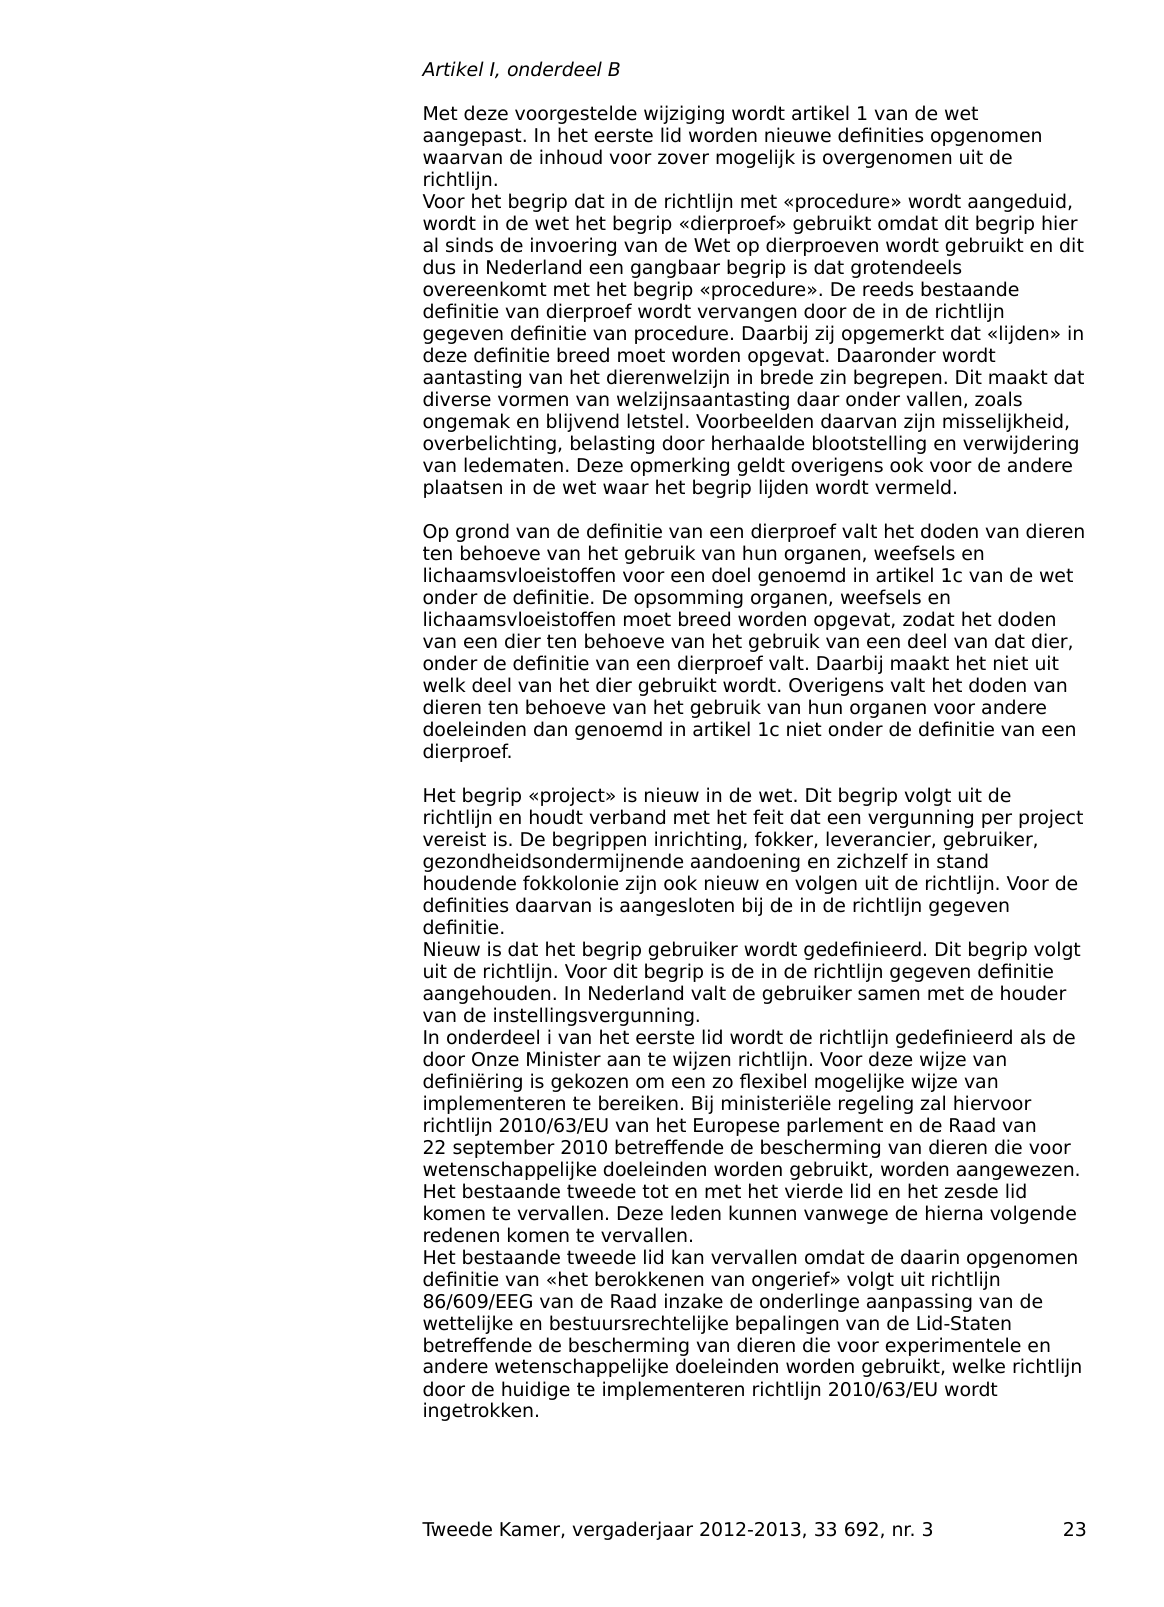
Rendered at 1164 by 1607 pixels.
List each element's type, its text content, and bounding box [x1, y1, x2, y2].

text Voor het begrip dat in de richtlijn met «procedure» wordt aangeduid, wordt in de wet het begrip «dierproef» gebruikt omdat dit begrip hier al sinds de invoering van de Wet op dierproeven wordt gebruikt en dit dus in Nederland een gangbaar begrip is dat grotendeels overeenkomt met het begrip «procedure». De reeds bestaande definitie van dierproef wordt vervangen door de in de richtlijn gegeven definitie van procedure. Daarbij zij opgemerkt dat «lijden» in deze definitie breed moet worden opgevat. Daaronder wordt aantasting van het dierenwelzijn in brede zin begrepen. Dit maakt dat diverse vormen van welzijnsaantasting daar onder vallen, zoals ongemak en blijvend letstel. Voorbeelden daarvan zijn misselijkheid, overbelichting, belasting door herhaalde blootstelling en verwijdering van ledematen. Deze opmerking geldt overigens ook voor de andere plaatsen in de wet waar het begrip lijden wordt vermeld. [422, 191, 1087, 499]
text Het bestaande tweede tot en met het vierde lid en het zesde lid komen te vervallen. Deze leden kunnen vanwege de hierna volgende redenen komen te vervallen. [422, 1181, 1087, 1247]
text Op grond van de definitie van een dierproef valt het doden van dieren ten behoeve van het gebruik van hun organen, weefsels en lichaamsvloeistoffen voor een doel genoemd in artikel 1c van de wet onder de definitie. De opsomming organen, weefsels en lichaamsvloeistoffen moet breed worden opgevat, zodat het doden van een dier ten behoeve van het gebruik van een deel van dat dier, onder de definitie van een dierproef valt. Daarbij maakt het niet uit welk deel van het dier gebruikt wordt. Overigens valt het doden van dieren ten behoeve van het gebruik van hun organen voor andere doeleinden dan genoemd in artikel 1c niet onder de definitie van een dierproef. [422, 521, 1087, 763]
text Het bestaande tweede lid kan vervallen omdat de daarin opgenomen definitie van «het berokkenen van ongerief» volgt uit richtlijn 86/609/EEG van de Raad inzake de onderlinge aanpassing van de wettelijke en bestuursrechtelijke bepalingen van de Lid-Staten betreffende de bescherming van dieren die voor experimentele en andere wetenschappelijke doeleinden worden gebruikt, welke richtlijn door de huidige te implementeren richtlijn 2010/63/EU wordt ingetrokken. [422, 1247, 1087, 1422]
subtitle Artikel I, onderdeel B [422, 59, 1087, 81]
text In onderdeel i van het eerste lid wordt de richtlijn gedefinieerd als de door Onze Minister aan te wijzen richtlijn. Voor deze wijze van definiëring is gekozen om een zo flexibel mogelijke wijze van implementeren te bereiken. Bij ministeriële regeling zal hiervoor richtlijn 2010/63/EU van het Europese parlement en de Raad van 22 september 2010 betreffende de bescherming van dieren die voor wetenschappelijke doeleinden worden gebruikt, worden aangewezen. [422, 1027, 1087, 1181]
text Met deze voorgestelde wijziging wordt artikel 1 van de wet aangepast. In het eerste lid worden nieuwe definities opgenomen waarvan de inhoud voor zover mogelijk is overgenomen uit de richtlijn. [422, 103, 1087, 191]
text Het begrip «project» is nieuw in de wet. Dit begrip volgt uit de richtlijn en houdt verband met het feit dat een vergunning per project vereist is. De begrippen inrichting, fokker, leverancier, gebruiker, gezondheidsondermijnende aandoening en zichzelf in stand houdende fokkolonie zijn ook nieuw en volgen uit de richtlijn. Voor de definities daarvan is aangesloten bij de in de richtlijn gegeven definitie. [422, 785, 1087, 939]
text Nieuw is dat het begrip gebruiker wordt gedefinieerd. Dit begrip volgt uit de richtlijn. Voor dit begrip is de in de richtlijn gegeven definitie aangehouden. In Nederland valt de gebruiker samen met de houder van de instellingsvergunning. [422, 939, 1087, 1027]
